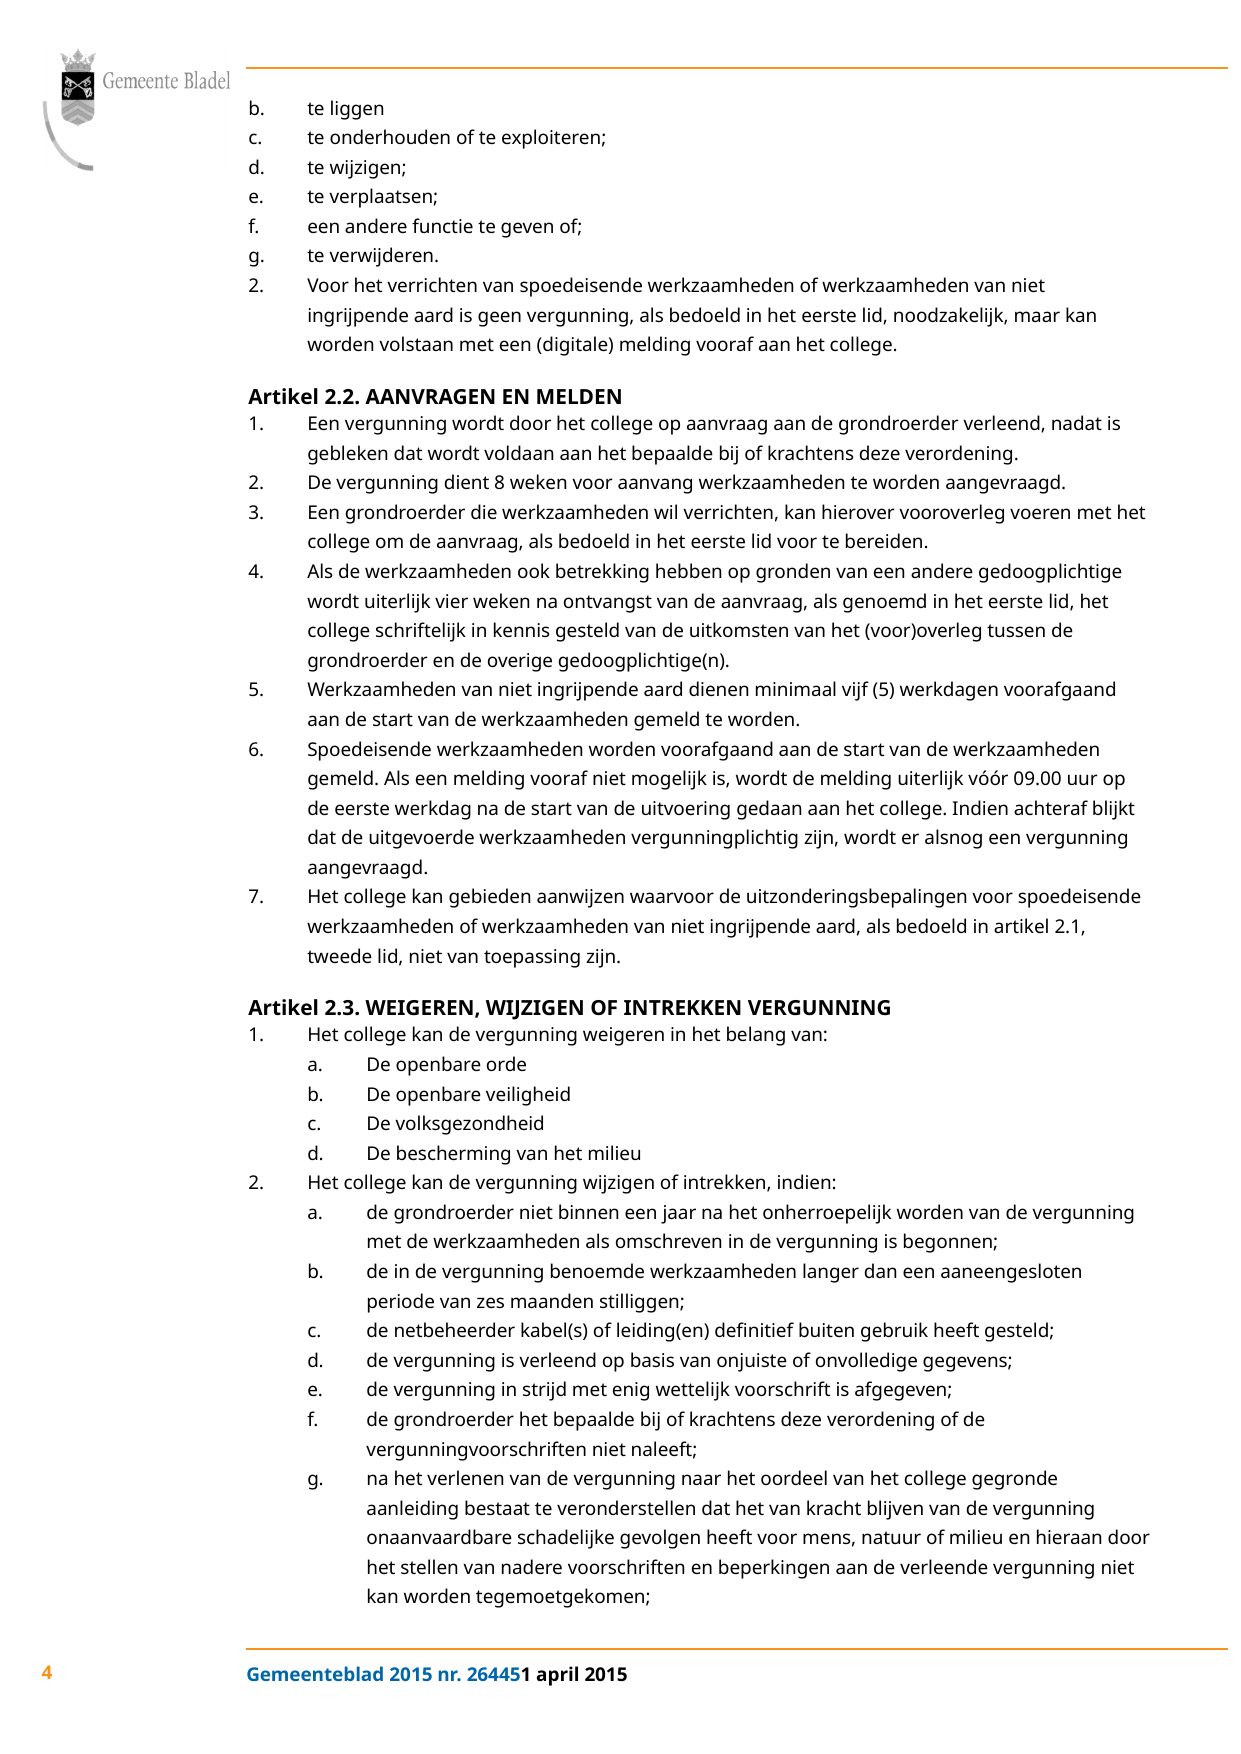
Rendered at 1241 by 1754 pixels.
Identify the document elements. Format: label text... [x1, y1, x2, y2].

list de grondroerder het bepaalde bij of krachtens deze verordening of de vergunningvoorschriften niet naleeft; [307, 1406, 1152, 1462]
list De openbare veiligheid [307, 1081, 1152, 1107]
list Het college kan de vergunning wijzigen of intrekken, indien: [248, 1169, 1152, 1195]
picture [41, 47, 231, 172]
list te verplaatsen; [248, 183, 1152, 209]
list Spoedeisende werkzaamheden worden voorafgaand aan de start van de werkzaamheden gemeld. Als een melding vooraf niet mogelijk is, wordt de melding uiterlijk vóór 09.00 uur op de eerste werkdag na de start van de uitvoering gedaan aan het college. Indien achteraf blijkt dat de uitgevoerde werkzaamheden vergunningplichtig zijn, wordt er alsnog een vergunning aangevraagd. [248, 736, 1152, 880]
list Het college kan gebieden aanwijzen waarvoor de uitzonderingsbepalingen voor spoedeisende werkzaamheden of werkzaamheden van niet ingrijpende aard, als bedoeld in artikel 2.1, tweede lid, niet van toepassing zijn. [248, 884, 1152, 968]
list Als de werkzaamheden ook betrekking hebben op gronden van een andere gedoogplichtige wordt uiterlijk vier weken na ontvangst van de aanvraag, als genoemd in het eerste lid, het college schriftelijk in kennis gesteld van de uitkomsten van het (voor)overleg tussen de grondroerder en de overige gedoogplichtige(n). [248, 558, 1152, 673]
list de vergunning in strijd met enig wettelijk voorschrift is afgegeven; [307, 1377, 1152, 1402]
list De volksgezondheid [307, 1110, 1152, 1136]
list te wijzigen; [248, 154, 1152, 180]
list Werkzaamheden van niet ingrijpende aard dienen minimaal vijf (5) werkdagen voorafgaand aan de start van de werkzaamheden gemeld te worden. [248, 677, 1152, 732]
list de in de vergunning benoemde werkzaamheden langer dan een aaneengesloten periode van zes maanden stilliggen; [307, 1258, 1152, 1314]
list Het college kan de vergunning weigeren in het belang van: [248, 1022, 1152, 1047]
list Een grondroerder die werkzaamheden wil verrichten, kan hierover vooroverleg voeren met het college om de aanvraag, als bedoeld in het eerste lid voor te bereiden. [248, 499, 1152, 554]
list De vergunning dient 8 weken voor aanvang werkzaamheden te worden aangevraagd. [248, 469, 1152, 495]
text Artikel 2.2. AANVRAGEN EN MELDEN [248, 382, 1152, 410]
list de netbeheerder kabel(s) of leiding(en) definitief buiten gebruik heeft gesteld; [307, 1317, 1152, 1343]
list te onderhouden of te exploiteren; [248, 124, 1152, 150]
list te liggen [248, 95, 1152, 121]
list een andere functie te geven of; [248, 213, 1152, 239]
list Een vergunning wordt door het college op aanvraag aan de grondroerder verleend, nadat is gebleken dat wordt voldaan aan het bepaalde bij of krachtens deze verordening. [248, 410, 1152, 466]
list te verwijderen. [248, 243, 1152, 268]
list de vergunning is verleend op basis van onjuiste of onvolledige gegevens; [307, 1347, 1152, 1373]
text Artikel 2.3. WEIGEREN, WIJZIGEN OF INTREKKEN VERGUNNING [248, 993, 1152, 1022]
list de grondroerder niet binnen een jaar na het onherroepelijk worden van de vergunning met de werkzaamheden als omschreven in de vergunning is begonnen; [307, 1199, 1152, 1254]
list De bescherming van het milieu [307, 1140, 1152, 1166]
list na het verlenen van de vergunning naar het oordeel van het college gegronde aanleiding bestaat te veronderstellen dat het van kracht blijven van de vergunning onaanvaardbare schadelijke gevolgen heeft voor mens, natuur of milieu en hieraan door het stellen van nadere voorschriften en beperkingen aan de verleende vergunning niet kan worden tegemoetgekomen; [307, 1465, 1152, 1609]
list De openbare orde [307, 1051, 1152, 1077]
list Voor het verrichten van spoedeisende werkzaamheden of werkzaamheden van niet ingrijpende aard is geen vergunning, als bedoeld in het eerste lid, noodzakelijk, maar kan worden volstaan met een (digitale) melding vooraf aan het college. [248, 272, 1152, 357]
